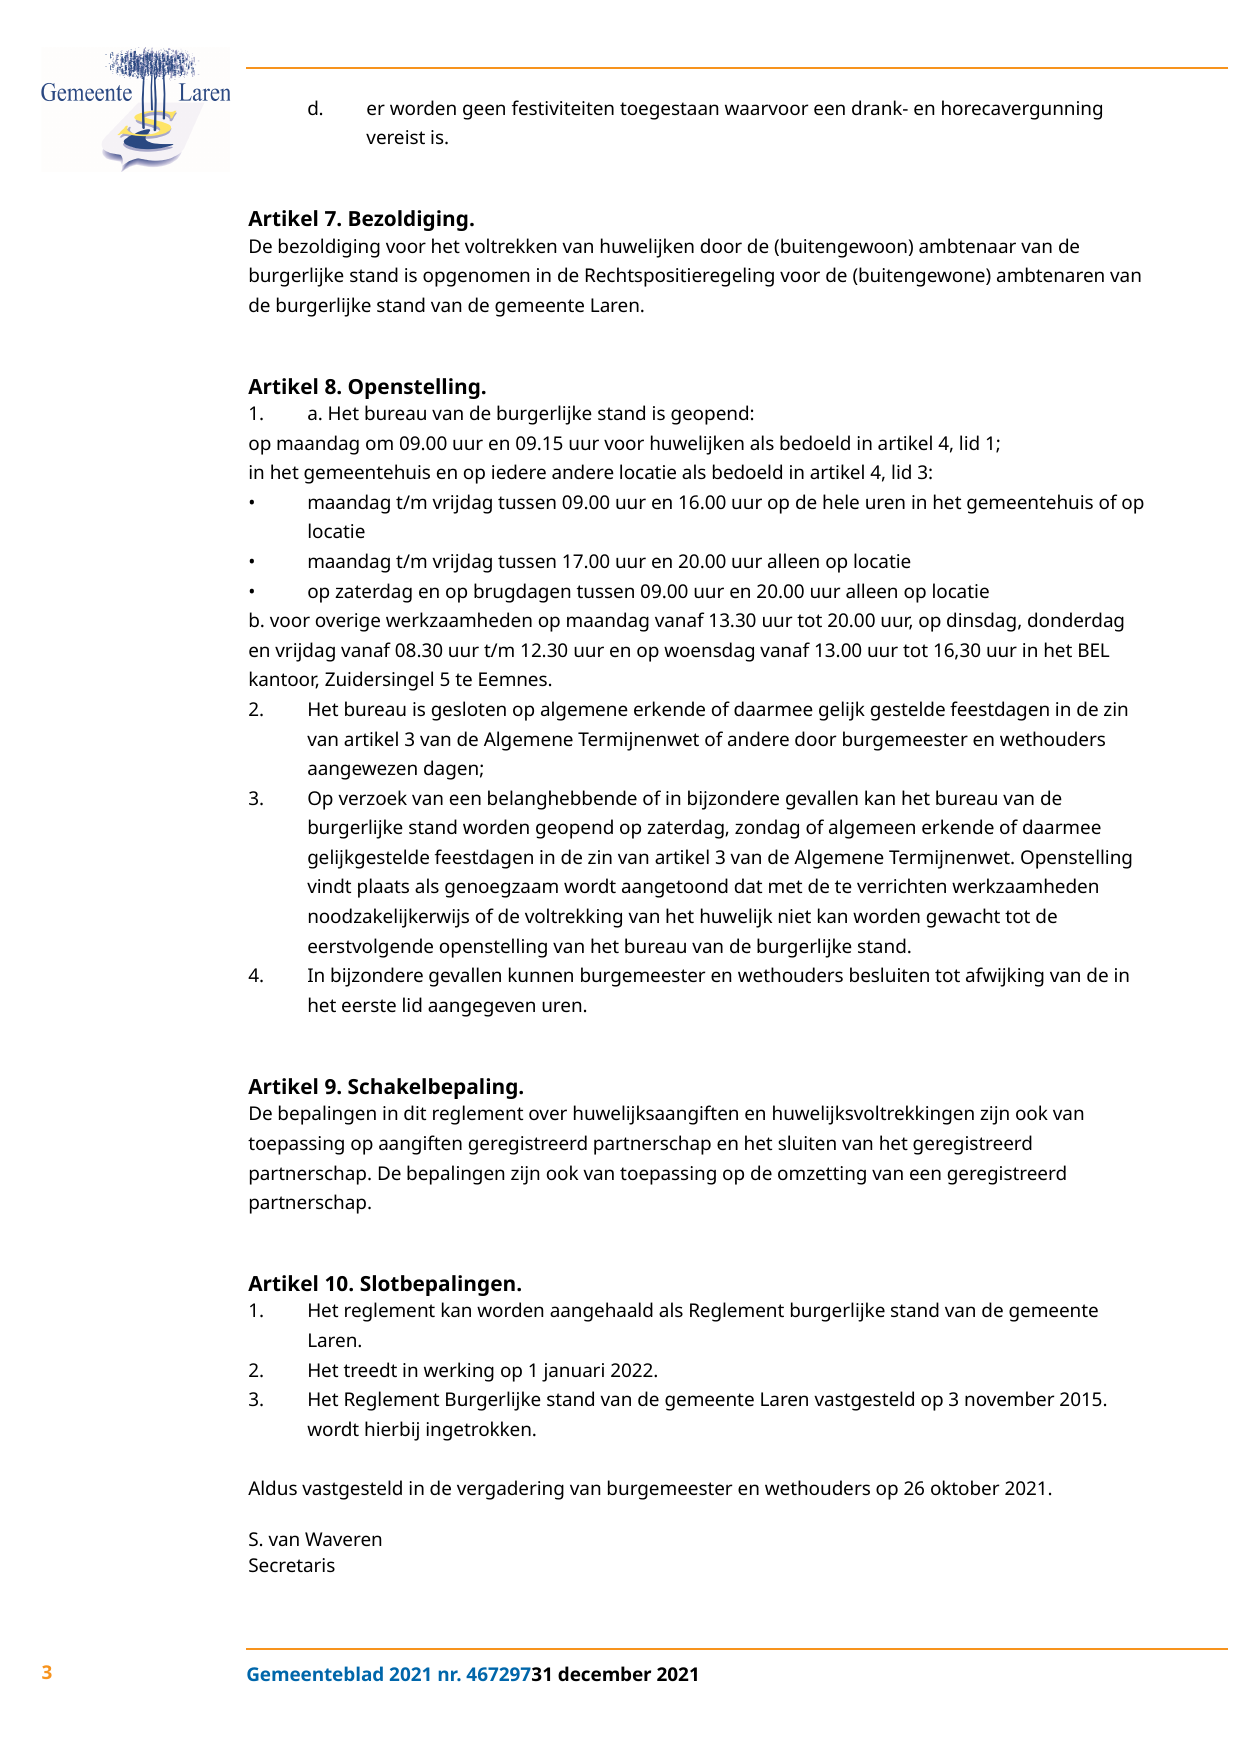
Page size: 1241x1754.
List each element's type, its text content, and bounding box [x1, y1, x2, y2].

list Op verzoek van een belanghebbende of in bijzondere gevallen kan het bureau van de burgerlijke stand worden geopend op zaterdag, zondag of algemeen erkende of daarmee gelijkgestelde feestdagen in de zin van artikel 3 van de Algemene Termijnenwet. Openstelling vindt plaats als genoegzaam wordt aangetoond dat met de te verrichten werkzaamheden noodzakelijkerwijs of de voltrekking van het huwelijk niet kan worden gewacht tot de eerstvolgende openstelling van het bureau van de burgerlijke stand. [248, 785, 1152, 959]
text Aldus vastgesteld in de vergadering van burgemeester en wethouders op 26 oktober 2021. [248, 1475, 1152, 1501]
list er worden geen festiviteiten toegestaan waarvoor een drank- en horecavergunning vereist is. [307, 95, 1152, 150]
list a. Het bureau van de burgerlijke stand is geopend: [248, 400, 1152, 426]
list Het reglement kan worden aangehaald als Reglement burgerlijke stand van de gemeente Laren. [248, 1298, 1152, 1353]
picture [41, 47, 231, 172]
list Het bureau is gesloten op algemene erkende of daarmee gelijk gestelde feestdagen in de zin van artikel 3 van de Algemene Termijnenwet of andere door burgemeester en wethouders aangewezen dagen; [248, 696, 1152, 781]
text De bezoldiging voor het voltrekken van huwelijken door de (buitengewoon) ambtenaar van de burgerlijke stand is opgenomen in de Rechtspositieregeling voor de (buitengewone) ambtenaren van de burgerlijke stand van de gemeente Laren. [248, 233, 1152, 318]
text b. voor overige werkzaamheden op maandag vanaf 13.30 uur tot 20.00 uur, op dinsdag, donderdag en vrijdag vanaf 08.30 uur t/m 12.30 uur en op woensdag vanaf 13.00 uur tot 16,30 uur in het BEL kantoor, Zuidersingel 5 te Eemnes. [248, 607, 1152, 692]
text Secretaris [248, 1552, 1152, 1578]
text S. van Waveren [248, 1527, 1152, 1552]
list op zaterdag en op brugdagen tussen 09.00 uur en 20.00 uur alleen op locatie [248, 578, 1152, 604]
text op maandag om 09.00 uur en 09.15 uur voor huwelijken als bedoeld in artikel 4, lid 1; [248, 430, 1152, 456]
list In bijzondere gevallen kunnen burgemeester en wethouders besluiten tot afwijking van de in het eerste lid aangegeven uren. [248, 962, 1152, 1018]
text Artikel 9. Schakelbepaling. [248, 1072, 1152, 1101]
text in het gemeentehuis en op iedere andere locatie als bedoeld in artikel 4, lid 3: [248, 459, 1152, 485]
text Artikel 10. Slotbepalingen. [248, 1269, 1152, 1298]
list Het Reglement Burgerlijke stand van de gemeente Laren vastgesteld op 3 november 2015. wordt hierbij ingetrokken. [248, 1386, 1152, 1442]
list Het treedt in werking op 1 januari 2022. [248, 1357, 1152, 1383]
text De bepalingen in dit reglement over huwelijksaangiften en huwelijksvoltrekkingen zijn ook van toepassing op aangiften geregistreerd partnerschap en het sluiten van het geregistreerd partnerschap. De bepalingen zijn ook van toepassing op de omzetting van een geregistreerd partnerschap. [248, 1101, 1152, 1215]
text Artikel 7. Bezoldiging. [248, 204, 1152, 233]
text Artikel 8. Openstelling. [248, 372, 1152, 400]
list maandag t/m vrijdag tussen 17.00 uur en 20.00 uur alleen op locatie [248, 548, 1152, 574]
list maandag t/m vrijdag tussen 09.00 uur en 16.00 uur op de hele uren in het gemeentehuis of op locatie [248, 489, 1152, 544]
